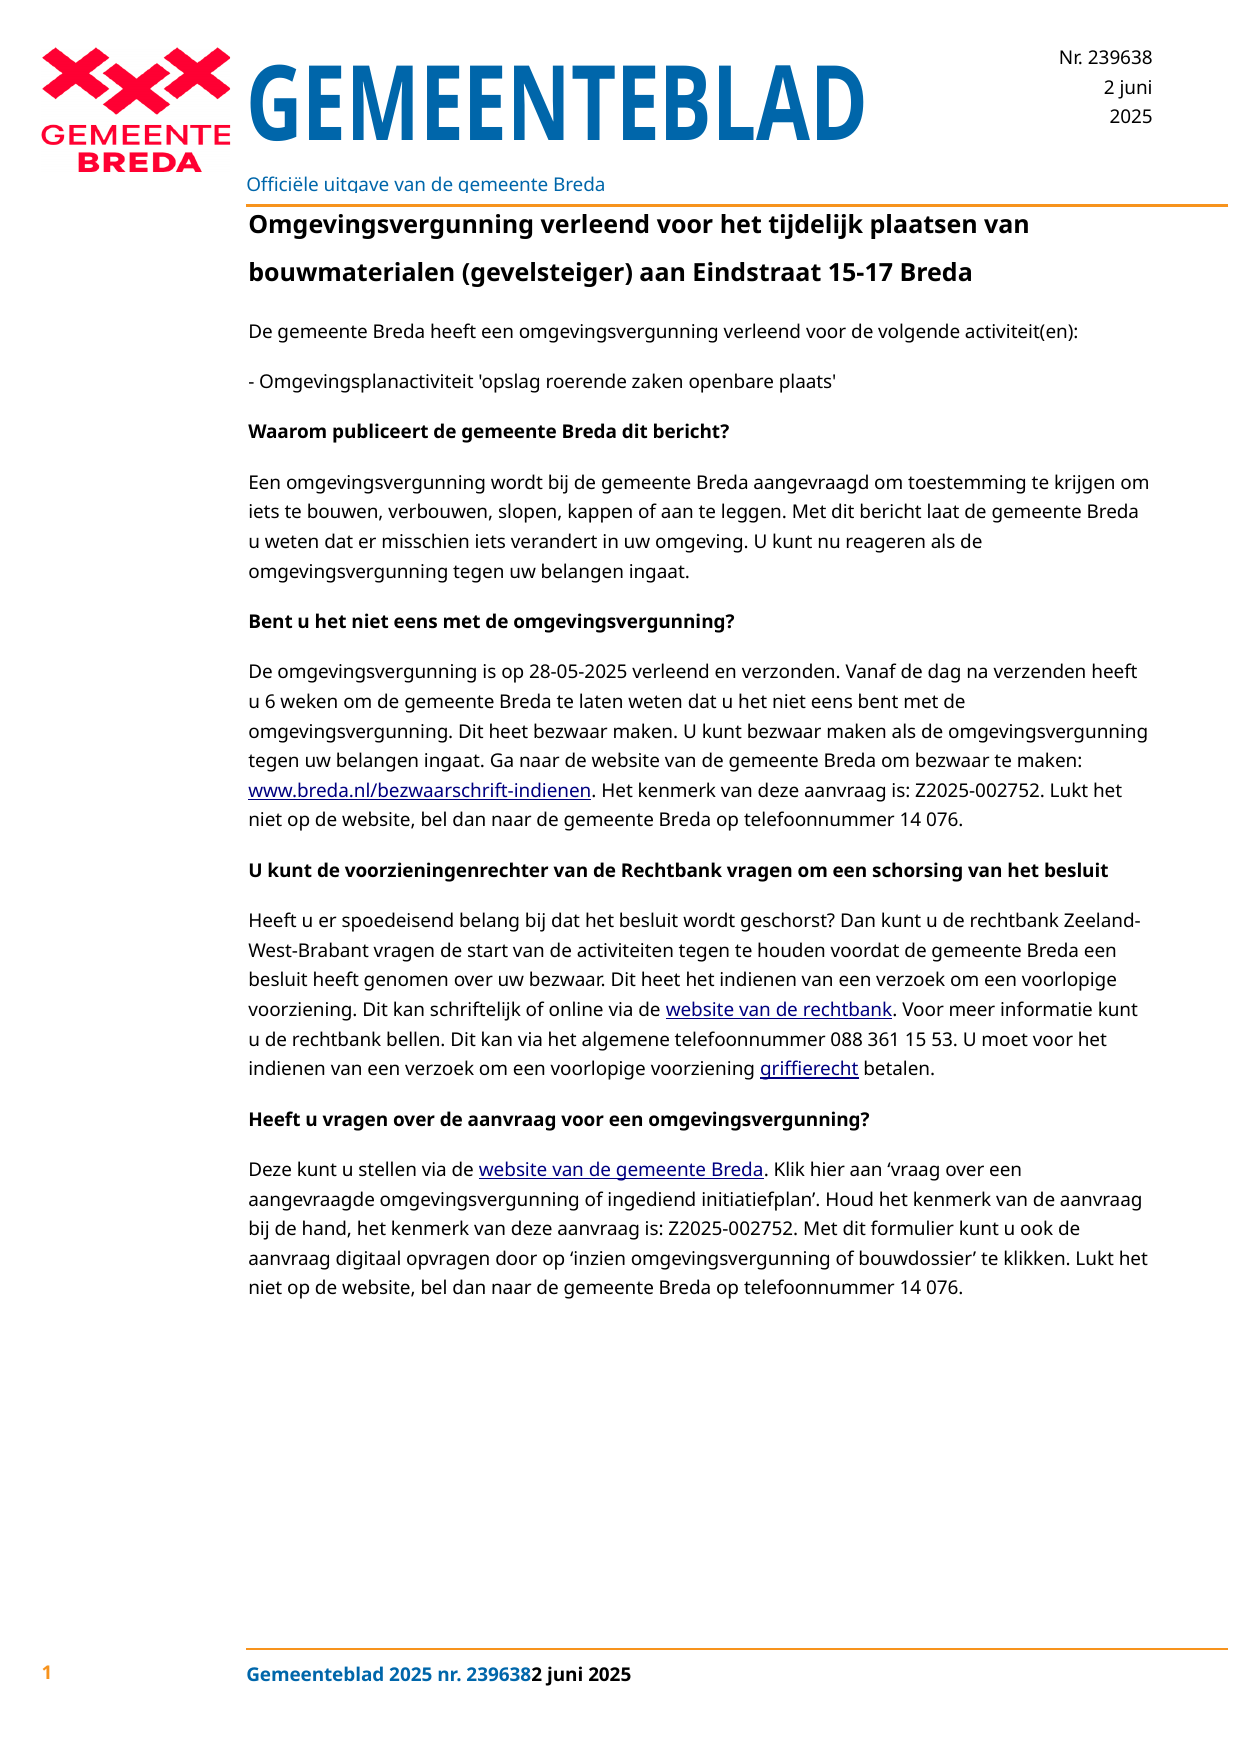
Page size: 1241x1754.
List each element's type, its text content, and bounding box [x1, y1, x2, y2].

text Een omgevingsvergunning wordt bij de gemeente Breda aangevraagd om toestemming te krijgen om iets te bouwen, verbouwen, slopen, kappen of aan te leggen. Met dit bericht laat de gemeente Breda u weten dat er misschien iets verandert in uw omgeving. U kunt nu reageren als de omgevingsvergunning tegen uw belangen ingaat. [248, 469, 1152, 584]
text Waarom publiceert de gemeente Breda dit bericht? [248, 419, 1152, 444]
text Bent u het niet eens met de omgevingsvergunning? [248, 608, 1152, 634]
text Omgevingsvergunning verleend voor het tijdelijk plaatsen van bouwmaterialen (gevelsteiger) aan Eindstraat 15-17 Breda [248, 207, 1152, 288]
text De omgevingsvergunning is op 28-05-2025 verleend en verzonden. Vanaf de dag na verzenden heeft u 6 weken om de gemeente Breda te laten weten dat u het niet eens bent met de omgevingsvergunning. Dit heet bezwaar maken. U kunt bezwaar maken als de omgevingsvergunning tegen uw belangen ingaat. Ga naar de website van de gemeente Breda om bezwaar te maken: www.breda.nl/bezwaarschrift-indienen. Het kenmerk van deze aanvraag is: Z2025-002752. Lukt het niet op de website, bel dan naar de gemeente Breda op telefoonnummer 14 076. [248, 659, 1152, 832]
text - Omgevingsplanactiviteit 'opslag roerende zaken openbare plaats' [248, 368, 1152, 394]
text Deze kunt u stellen via de website van de gemeente Breda. Klik hier aan ‘vraag over een aangevraagde omgevingsvergunning of ingediend initiatiefplan’. Houd het kenmerk van de aanvraag bij de hand, het kenmerk van deze aanvraag is: Z2025-002752. Met dit formulier kunt u ook de aanvraag digitaal opvragen door op ‘inzien omgevingsvergunning of bouwdossier’ te klikken. Lukt het niet op de website, bel dan naar de gemeente Breda op telefoonnummer 14 076. [248, 1156, 1152, 1300]
text Heeft u vragen over de aanvraag voor een omgevingsvergunning? [248, 1106, 1152, 1132]
text Heeft u er spoedeisend belang bij dat het besluit wordt geschorst? Dan kunt u de rechtbank Zeeland-West-Brabant vragen de start van de activiteiten tegen te houden voordat de gemeente Breda een besluit heeft genomen over uw bezwaar. Dit heet het indienen van een verzoek om een voorlopige voorziening. Dit kan schriftelijk of online via de website van de rechtbank. Voor meer informatie kunt u de rechtbank bellen. Dit kan via het algemene telefoonnummer 088 361 15 53. U moet voor het indienen van een verzoek om een voorlopige voorziening griffierecht betalen. [248, 907, 1152, 1081]
picture [41, 47, 231, 172]
text De gemeente Breda heeft een omgevingsvergunning verleend voor de volgende activiteit(en): [248, 318, 1152, 344]
text U kunt de voorzieningenrechter van de Rechtbank vragen om een schorsing van het besluit [248, 857, 1152, 883]
